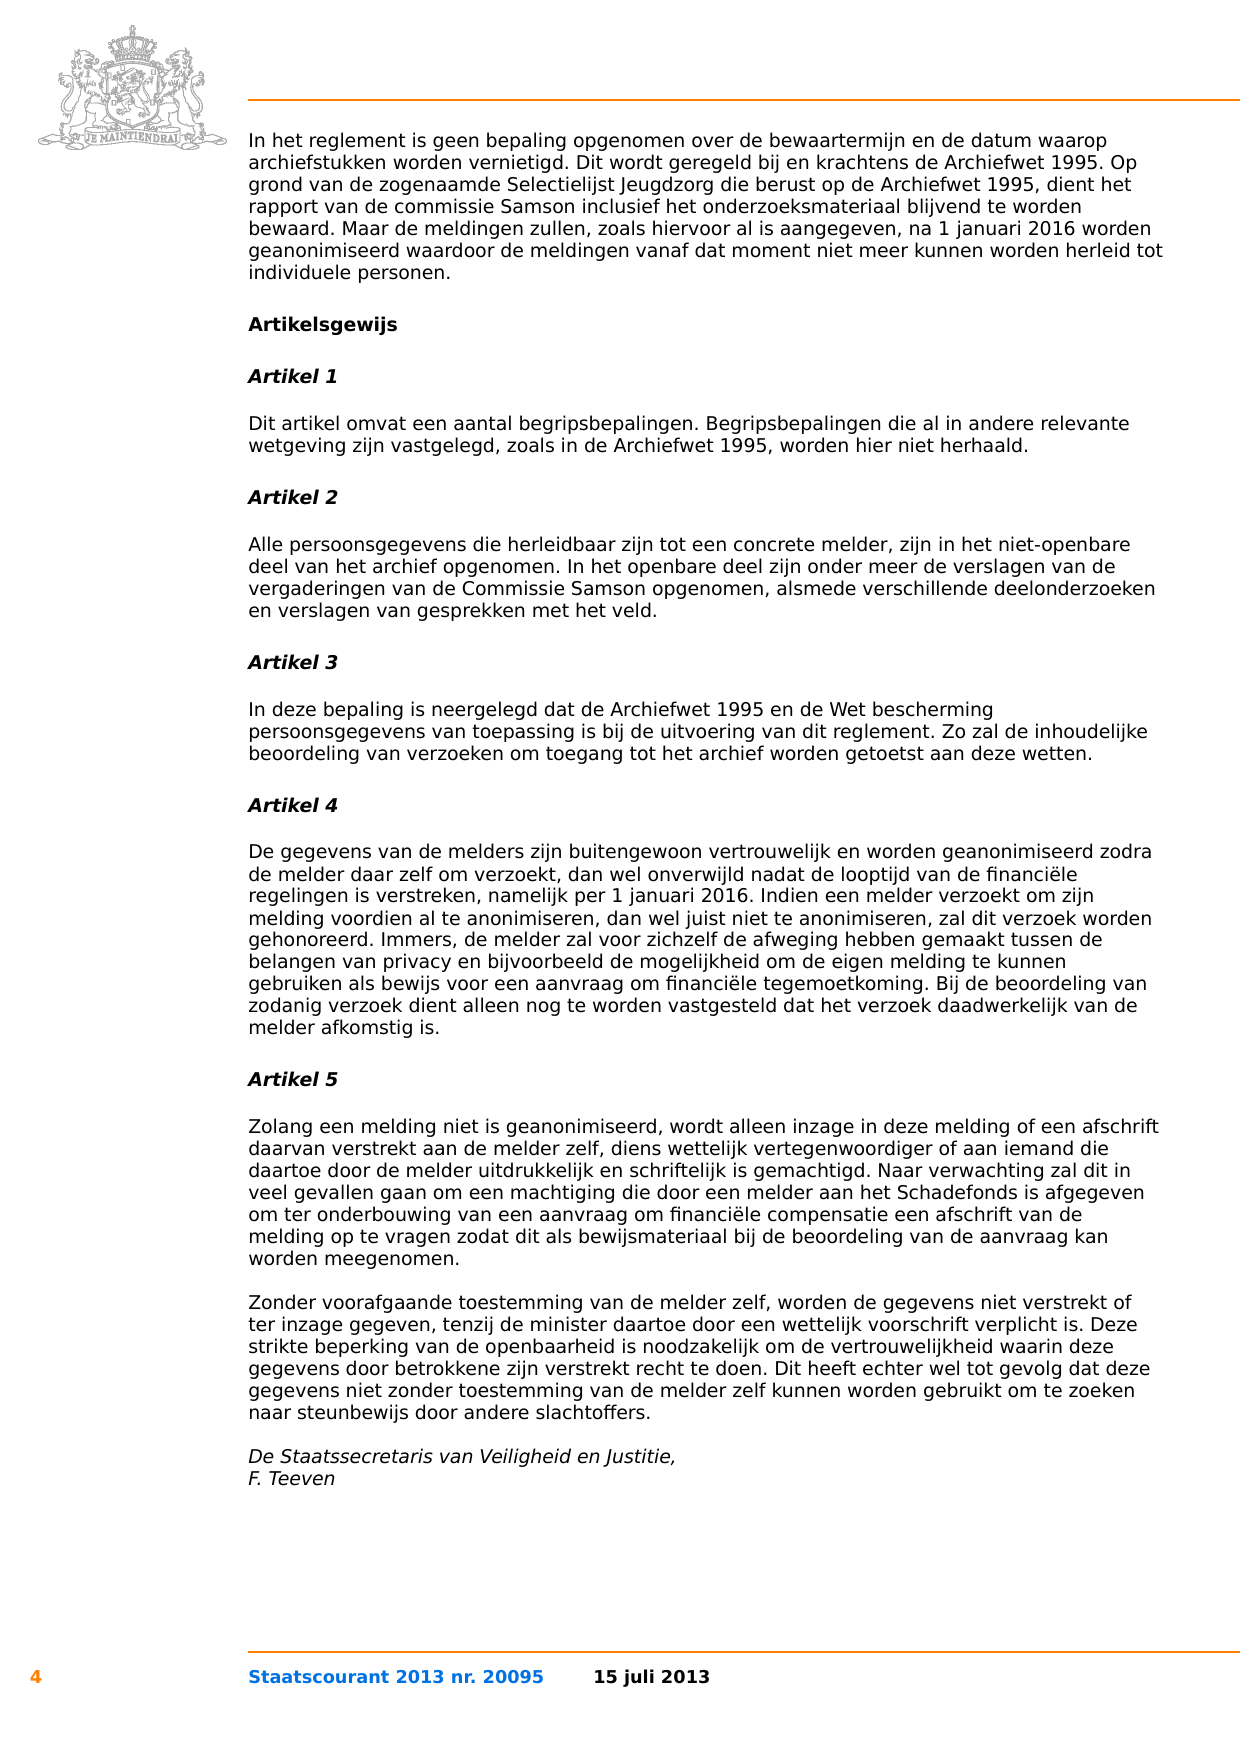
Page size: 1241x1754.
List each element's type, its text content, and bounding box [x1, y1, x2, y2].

text Zolang een melding niet is geanonimiseerd, wordt alleen inzage in deze melding of een afschrift daarvan verstrekt aan de melder zelf, diens wettelijk vertegenwoordiger of aan iemand die daartoe door de melder uitdrukkelijk en schriftelijk is gemachtigd. Naar verwachting zal dit in veel gevallen gaan om een machtiging die door een melder aan het Schadefonds is afgegeven om ter onderbouwing van een aanvraag om financiële compensatie een afschrift van de melding op te vragen zodat dit als bewijsmateriaal bij de beoordeling van de aanvraag kan worden meegenomen. [248, 1116, 1163, 1270]
picture [38, 25, 227, 150]
text De Staatssecretaris van Veiligheid en Justitie, F. Teeven [248, 1446, 1163, 1490]
subtitle Artikel 5 [248, 1069, 1163, 1091]
text In deze bepaling is neergelegd dat de Archiefwet 1995 en de Wet bescherming persoonsgegevens van toepassing is bij de uitvoering van dit reglement. Zo zal de inhoudelijke beoordeling van verzoeken om toegang tot het archief worden getoetst aan deze wetten. [248, 698, 1163, 764]
subtitle Artikel 2 [248, 487, 1163, 509]
text Dit artikel omvat een aantal begripsbepalingen. Begripsbepalingen die al in andere relevante wetgeving zijn vastgelegd, zoals in de Archiefwet 1995, worden hier niet herhaald. [248, 413, 1163, 457]
text Zonder voorafgaande toestemming van de melder zelf, worden de gegevens niet verstrekt of ter inzage gegeven, tenzij de minister daartoe door een wettelijk voorschrift verplicht is. Deze strikte beperking van de openbaarheid is noodzakelijk om de vertrouwelijkheid waarin deze gegevens door betrokkene zijn verstrekt recht te doen. Dit heeft echter wel tot gevolg dat deze gegevens niet zonder toestemming van de melder zelf kunnen worden gebruikt om te zoeken naar steunbewijs door andere slachtoffers. [248, 1292, 1163, 1424]
subtitle Artikel 3 [248, 652, 1163, 673]
text Alle persoonsgegevens die herleidbaar zijn tot een concrete melder, zijn in het niet-openbare deel van het archief opgenomen. In het openbare deel zijn onder meer de verslagen van de vergaderingen van de Commissie Samson opgenomen, alsmede verschillende deelonderzoeken en verslagen van gesprekken met het veld. [248, 534, 1163, 622]
subtitle Artikel 1 [248, 366, 1163, 388]
text De gegevens van de melders zijn buitengewoon vertrouwelijk en worden geanonimiseerd zodra de melder daar zelf om verzoekt, dan wel onverwijld nadat de looptijd van de financiële regelingen is verstreken, namelijk per 1 januari 2016. Indien een melder verzoekt om zijn melding voordien al te anonimiseren, dan wel juist niet te anonimiseren, zal dit verzoek worden gehonoreerd. Immers, de melder zal voor zichzelf de afweging hebben gemaakt tussen de belangen van privacy en bijvoorbeeld de mogelijkheid om de eigen melding te kunnen gebruiken als bewijs voor een aanvraag om financiële tegemoetkoming. Bij de beoordeling van zodanig verzoek dient alleen nog te worden vastgesteld dat het verzoek daadwerkelijk van de melder afkomstig is. [248, 841, 1163, 1039]
subtitle Artikelsgewijs [248, 314, 1163, 336]
subtitle Artikel 4 [248, 794, 1163, 816]
text In het reglement is geen bepaling opgenomen over de bewaartermijn en de datum waarop archiefstukken worden vernietigd. Dit wordt geregeld bij en krachtens de Archiefwet 1995. Op grond van de zogenaamde Selectielijst Jeugdzorg die berust op de Archiefwet 1995, dient het rapport van de commissie Samson inclusief het onderzoeksmateriaal blijvend te worden bewaard. Maar de meldingen zullen, zoals hiervoor al is aangegeven, na 1 januari 2016 worden geanonimiseerd waardoor de meldingen vanaf dat moment niet meer kunnen worden herleid tot individuele personen. [248, 130, 1163, 284]
